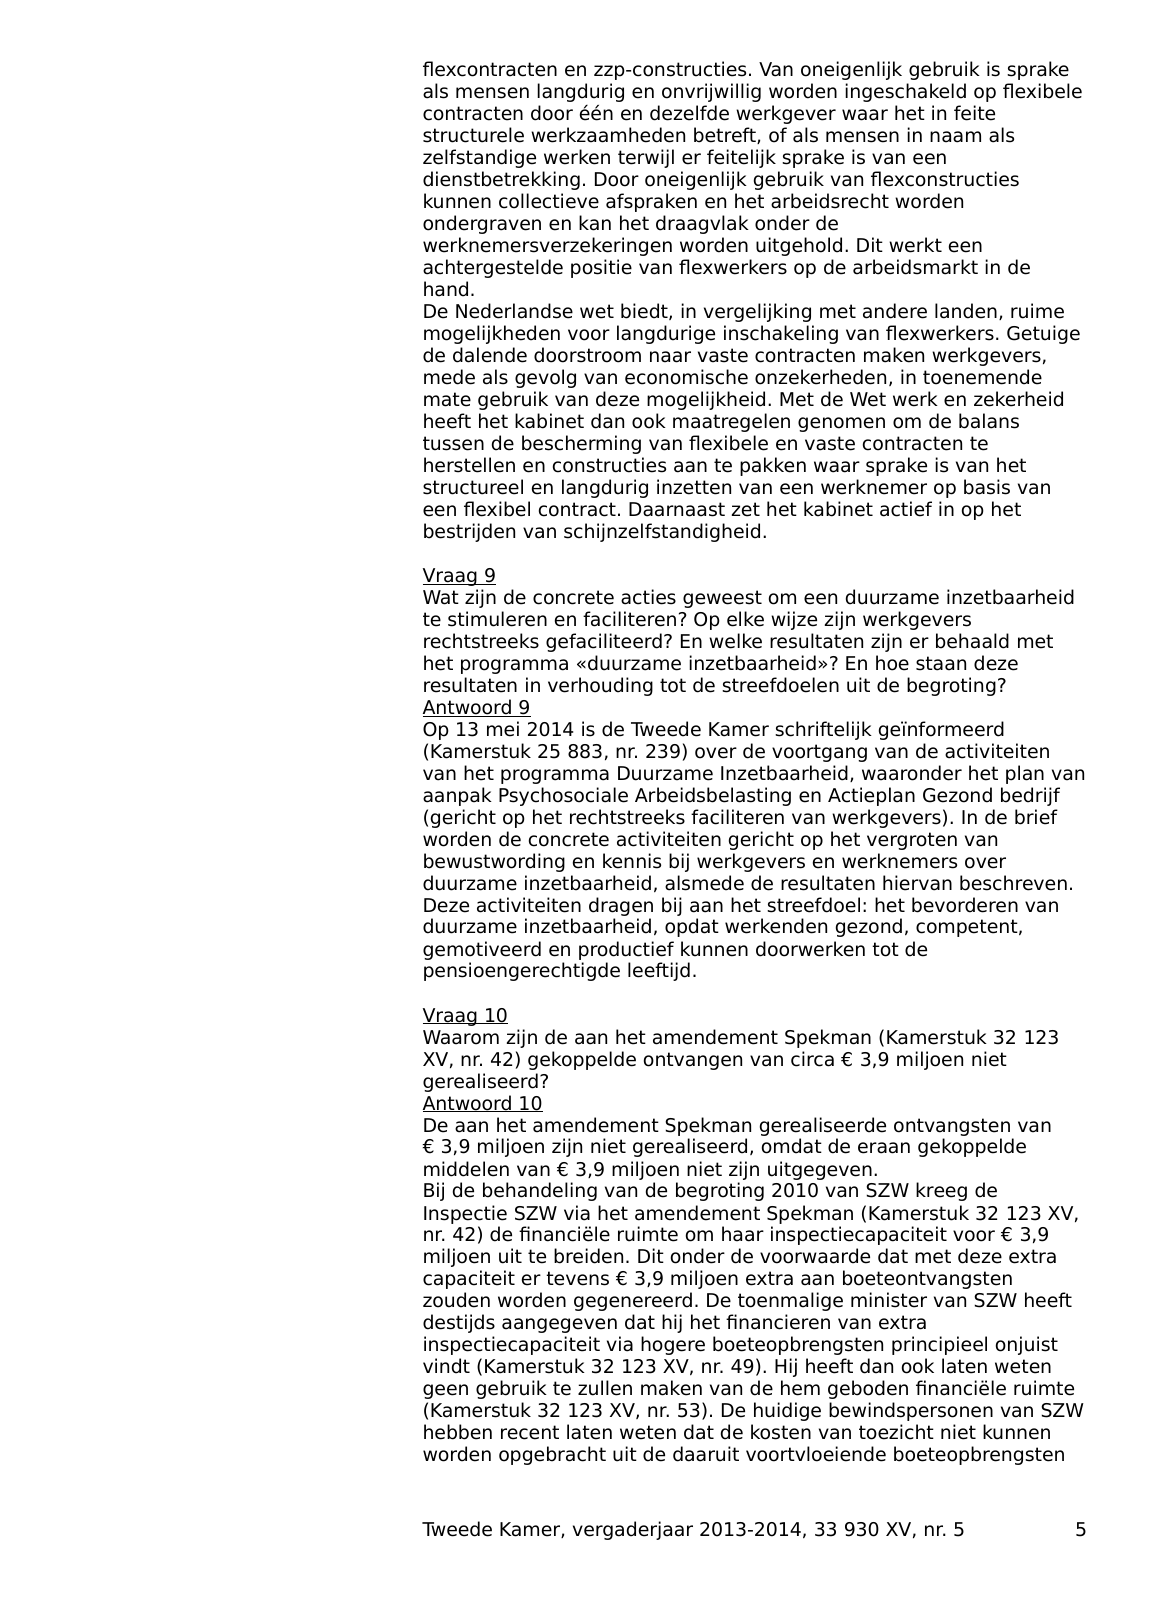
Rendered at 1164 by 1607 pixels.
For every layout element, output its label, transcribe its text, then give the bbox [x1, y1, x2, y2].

text Antwoord 10 [422, 1092, 1087, 1114]
text Wat zijn de concrete acties geweest om een duurzame inzetbaarheid te stimuleren en faciliteren? Op elke wijze zijn werkgevers rechtstreeks gefaciliteerd? En welke resultaten zijn er behaald met het programma «duurzame inzetbaarheid»? En hoe staan deze resultaten in verhouding tot de streefdoelen uit de begroting? [422, 587, 1087, 697]
text Op 13 mei 2014 is de Tweede Kamer schriftelijk geïnformeerd (Kamerstuk 25 883, nr. 239) over de voortgang van de activiteiten van het programma Duurzame Inzetbaarheid, waaronder het plan van aanpak Psychosociale Arbeidsbelasting en Actieplan Gezond bedrijf (gericht op het rechtstreeks faciliteren van werkgevers). In de brief worden de concrete activiteiten gericht op het vergroten van bewustwording en kennis bij werkgevers en werknemers over duurzame inzetbaarheid, alsmede de resultaten hiervan beschreven. Deze activiteiten dragen bij aan het streefdoel: het bevorderen van duurzame inzetbaarheid, opdat werkenden gezond, competent, gemotiveerd en productief kunnen doorwerken tot de pensioengerechtigde leeftijd. [422, 719, 1087, 982]
text De Nederlandse wet biedt, in vergelijking met andere landen, ruime mogelijkheden voor langdurige inschakeling van flexwerkers. Getuige de dalende doorstroom naar vaste contracten maken werkgevers, mede als gevolg van economische onzekerheden, in toenemende mate gebruik van deze mogelijkheid. Met de Wet werk en zekerheid heeft het kabinet dan ook maatregelen genomen om de balans tussen de bescherming van flexibele en vaste contracten te herstellen en constructies aan te pakken waar sprake is van het structureel en langdurig inzetten van een werknemer op basis van een flexibel contract. Daarnaast zet het kabinet actief in op het bestrijden van schijnzelfstandigheid. [422, 301, 1087, 543]
text Waarom zijn de aan het amendement Spekman (Kamerstuk 32 123 XV, nr. 42) gekoppelde ontvangen van circa € 3,9 miljoen niet gerealiseerd? [422, 1027, 1087, 1092]
text Vraag 9 [422, 565, 1087, 587]
text Vraag 10 [422, 1004, 1087, 1027]
text Bij de behandeling van de begroting 2010 van SZW kreeg de Inspectie SZW via het amendement Spekman (Kamerstuk 32 123 XV, nr. 42) de financiële ruimte om haar inspectiecapaciteit voor € 3,9 miljoen uit te breiden. Dit onder de voorwaarde dat met deze extra capaciteit er tevens € 3,9 miljoen extra aan boeteontvangsten zouden worden gegenereerd. De toenmalige minister van SZW heeft destijds aangegeven dat hij het financieren van extra inspectiecapaciteit via hogere boeteopbrengsten principieel onjuist vindt (Kamerstuk 32 123 XV, nr. 49). Hij heeft dan ook laten weten geen gebruik te zullen maken van de hem geboden financiële ruimte (Kamerstuk 32 123 XV, nr. 53). De huidige bewindspersonen van SZW hebben recent laten weten dat de kosten van toezicht niet kunnen worden opgebracht uit de daaruit voortvloeiende boeteopbrengsten [422, 1180, 1087, 1466]
text Antwoord 9 [422, 697, 1087, 719]
text flexcontracten en zzp-constructies. Van oneigenlijk gebruik is sprake als mensen langdurig en onvrijwillig worden ingeschakeld op flexibele contracten door één en dezelfde werkgever waar het in feite structurele werkzaamheden betreft, of als mensen in naam als zelfstandige werken terwijl er feitelijk sprake is van een dienstbetrekking. Door oneigenlijk gebruik van flexconstructies kunnen collectieve afspraken en het arbeidsrecht worden ondergraven en kan het draagvlak onder de werknemersverzekeringen worden uitgehold. Dit werkt een achtergestelde positie van flexwerkers op de arbeidsmarkt in de hand. [422, 59, 1087, 301]
text De aan het amendement Spekman gerealiseerde ontvangsten van € 3,9 miljoen zijn niet gerealiseerd, omdat de eraan gekoppelde middelen van € 3,9 miljoen niet zijn uitgegeven. [422, 1114, 1087, 1180]
